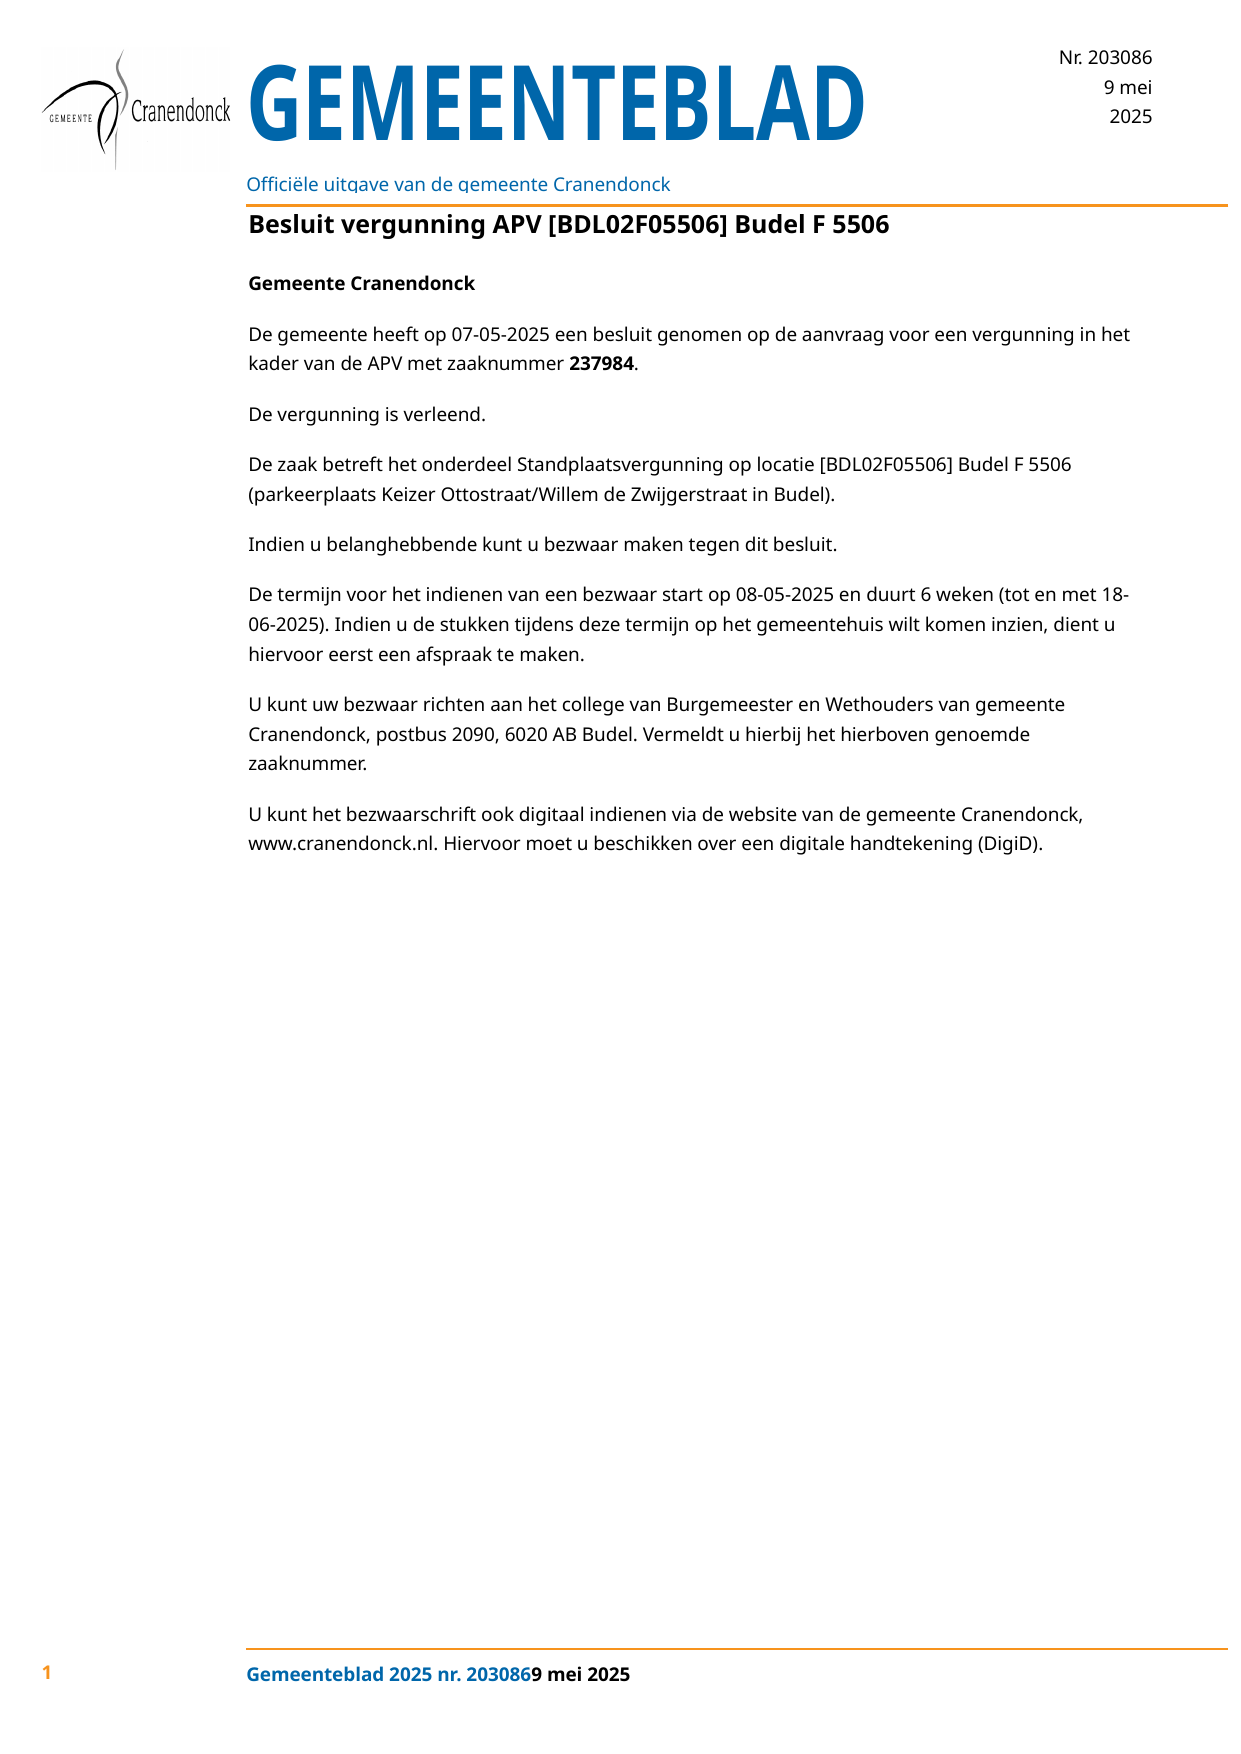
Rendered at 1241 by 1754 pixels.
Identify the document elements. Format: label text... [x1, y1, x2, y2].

text U kunt het bezwaarschrift ook digitaal indienen via de website van de gemeente Cranendonck, www.cranendonck.nl. Hiervoor moet u beschikken over een digitale handtekening (DigiD). [248, 801, 1152, 856]
text De gemeente heeft op 07-05-2025 een besluit genomen op de aanvraag voor een vergunning in het kader van de APV met zaaknummer 237984. [248, 321, 1152, 376]
text Besluit vergunning APV [BDL02F05506] Budel F 5506 [248, 207, 1152, 241]
text De vergunning is verleend. [248, 401, 1152, 426]
text De termijn voor het indienen van een bezwaar start op 08-05-2025 en duurt 6 weken (tot en met 18-06-2025). Indien u de stukken tijdens deze termijn op het gemeentehuis wilt komen inzien, dient u hiervoor eerst een afspraak te maken. [248, 582, 1152, 666]
picture [41, 47, 231, 172]
text Gemeente Cranendonck [248, 270, 1152, 296]
text De zaak betreft het onderdeel Standplaatsvergunning op locatie [BDL02F05506] Budel F 5506 (parkeerplaats Keizer Ottostraat/Willem de Zwijgerstraat in Budel). [248, 451, 1152, 506]
text U kunt uw bezwaar richten aan het college van Burgemeester en Wethouders van gemeente Cranendonck, postbus 2090, 6020 AB Budel. Vermeldt u hierbij het hierboven genoemde zaaknummer. [248, 691, 1152, 776]
text Indien u belanghebbende kunt u bezwaar maken tegen dit besluit. [248, 531, 1152, 557]
